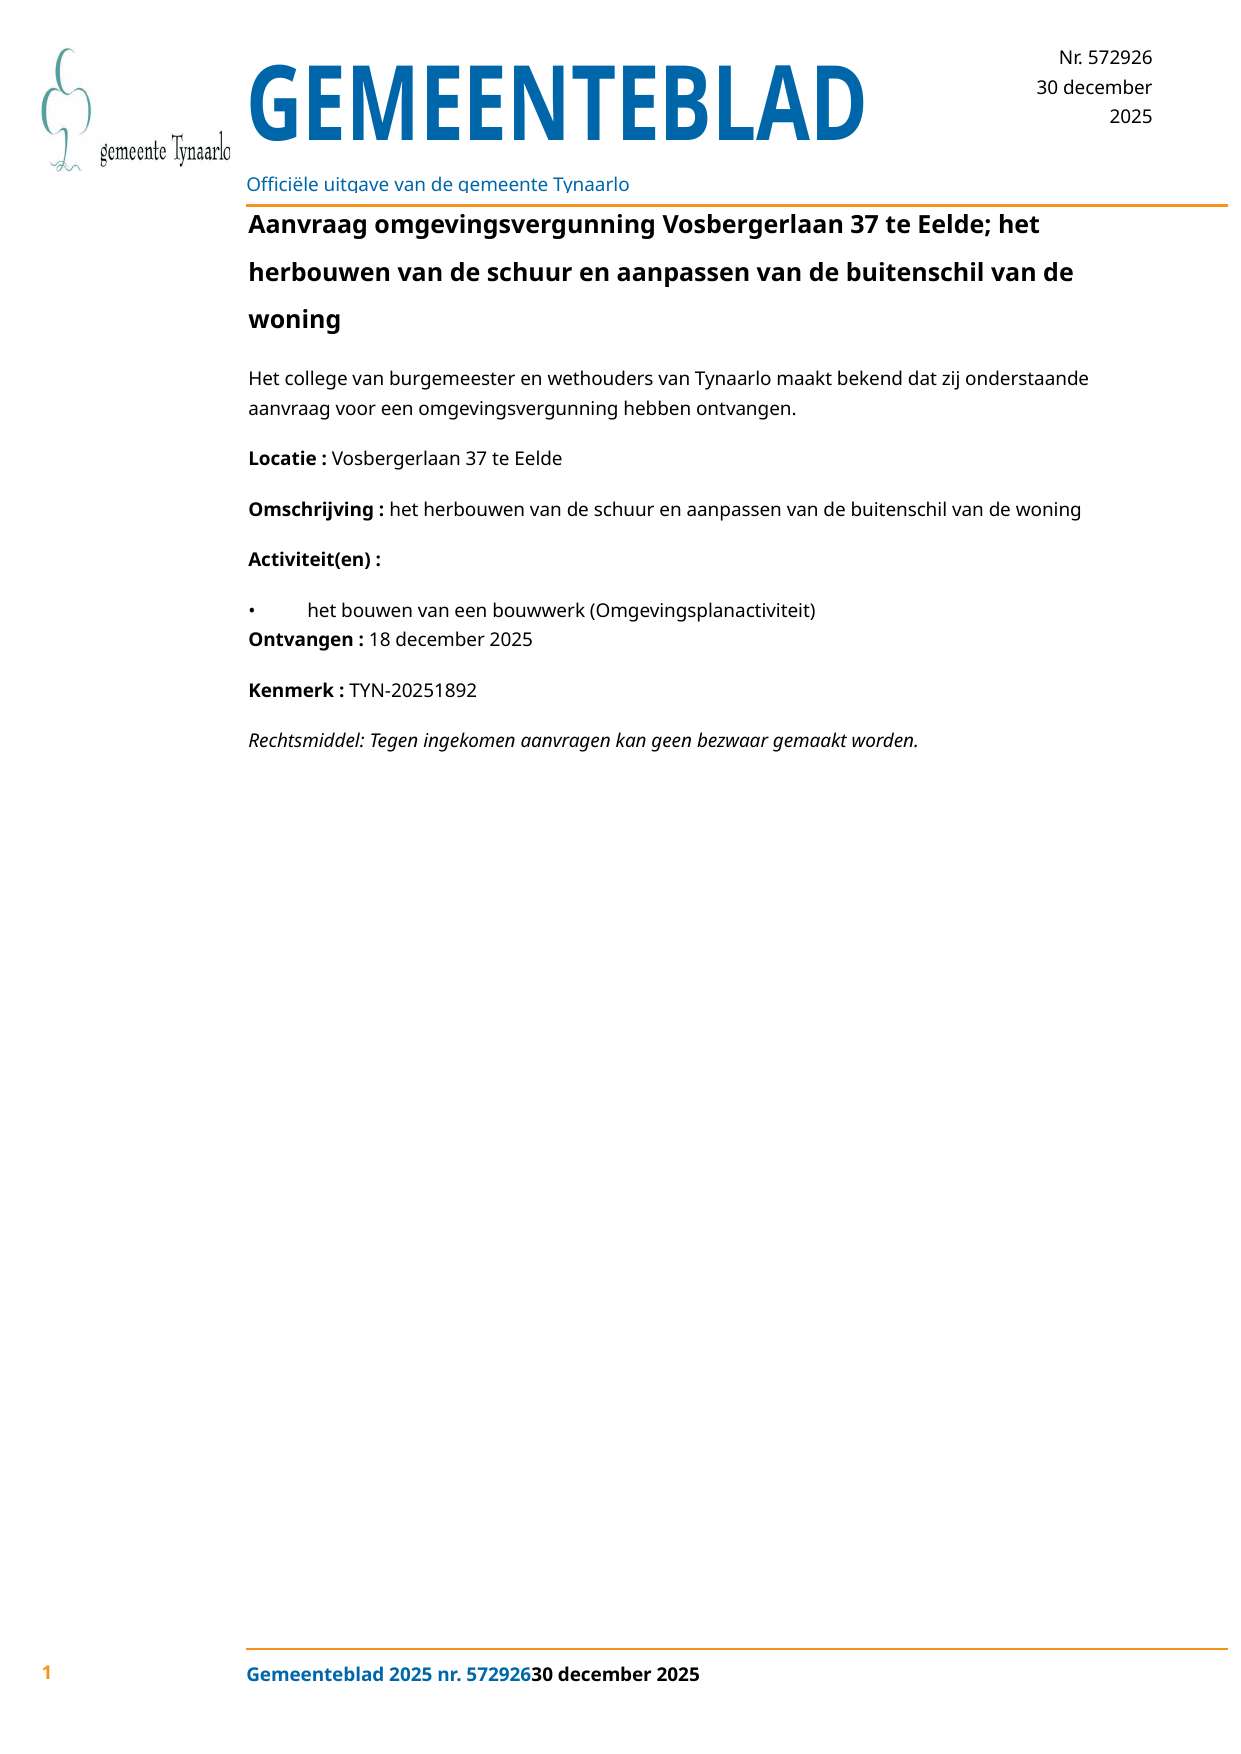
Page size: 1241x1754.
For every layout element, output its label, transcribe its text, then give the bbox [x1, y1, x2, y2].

text Omschrijving : het herbouwen van de schuur en aanpassen van de buitenschil van de woning [248, 496, 1152, 522]
picture [41, 47, 231, 172]
text Aanvraag omgevingsvergunning Vosbergerlaan 37 te Eelde; het herbouwen van de schuur en aanpassen van de buitenschil van de woning [248, 207, 1152, 336]
text Het college van burgemeester en wethouders van Tynaarlo maakt bekend dat zij onderstaande aanvraag voor een omgevingsvergunning hebben ontvangen. [248, 366, 1152, 421]
text Activiteit(en) : [248, 546, 1152, 572]
text Kenmerk : TYN-20251892 [248, 677, 1152, 702]
text Locatie : Vosbergerlaan 37 te Eelde [248, 446, 1152, 471]
text Rechtsmiddel: Tegen ingekomen aanvragen kan geen bezwaar gemaakt worden. [248, 727, 1152, 753]
text Ontvangen : 18 december 2025 [248, 626, 1152, 652]
list het bouwen van een bouwwerk (Omgevingsplanactiviteit) [248, 597, 1152, 622]
